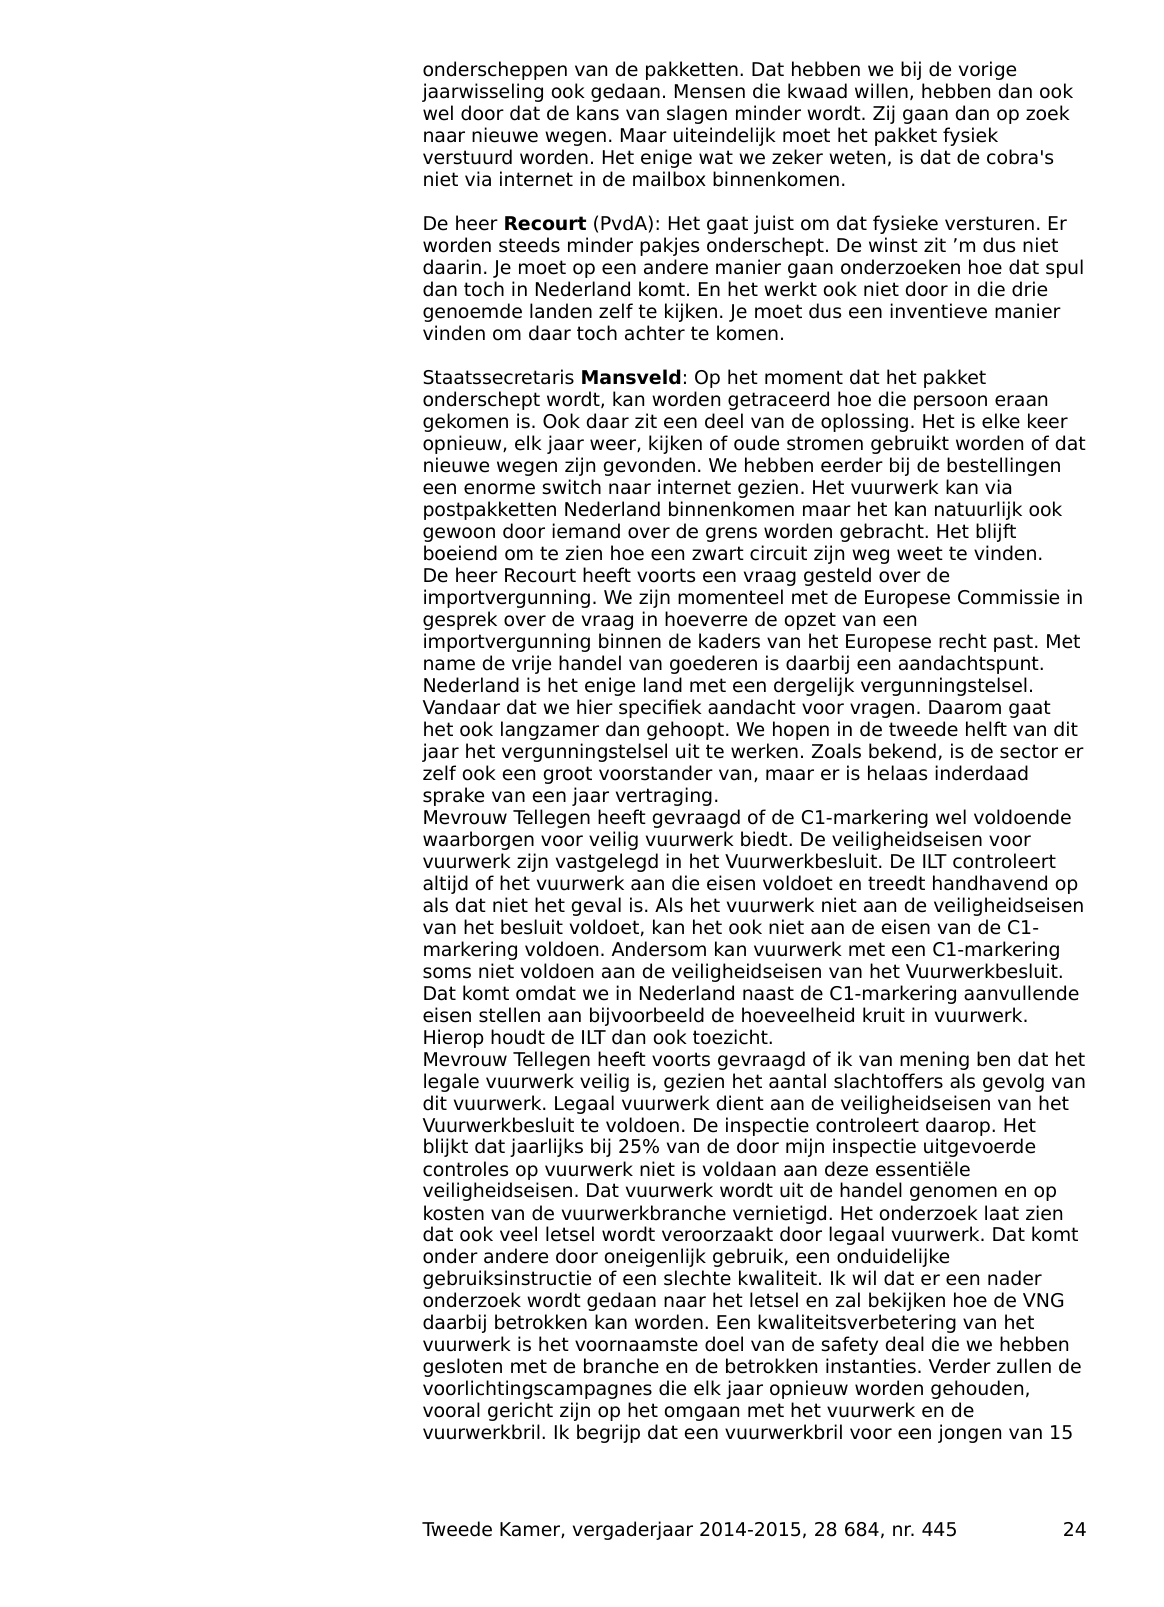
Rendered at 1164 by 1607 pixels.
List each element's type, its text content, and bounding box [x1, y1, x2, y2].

text Mevrouw Tellegen heeft gevraagd of de C1-markering wel voldoende waarborgen voor veilig vuurwerk biedt. De veiligheidseisen voor vuurwerk zijn vastgelegd in het Vuurwerkbesluit. De ILT controleert altijd of het vuurwerk aan die eisen voldoet en treedt handhavend op als dat niet het geval is. Als het vuurwerk niet aan de veiligheidseisen van het besluit voldoet, kan het ook niet aan de eisen van de C1-markering voldoen. Andersom kan vuurwerk met een C1-markering soms niet voldoen aan de veiligheidseisen van het Vuurwerkbesluit. Dat komt omdat we in Nederland naast de C1-markering aanvullende eisen stellen aan bijvoorbeeld de hoeveelheid kruit in vuurwerk. Hierop houdt de ILT dan ook toezicht. [422, 807, 1087, 1048]
text Mevrouw Tellegen heeft voorts gevraagd of ik van mening ben dat het legale vuurwerk veilig is, gezien het aantal slachtoffers als gevolg van dit vuurwerk. Legaal vuurwerk dient aan de veiligheidseisen van het Vuurwerkbesluit te voldoen. De inspectie controleert daarop. Het blijkt dat jaarlijks bij 25% van de door mijn inspectie uitgevoerde controles op vuurwerk niet is voldaan aan deze essentiële veiligheidseisen. Dat vuurwerk wordt uit de handel genomen en op kosten van de vuurwerkbranche vernietigd. Het onderzoek laat zien dat ook veel letsel wordt veroorzaakt door legaal vuurwerk. Dat komt onder andere door oneigenlijk gebruik, een onduidelijke gebruiksinstructie of een slechte kwaliteit. Ik wil dat er een nader onderzoek wordt gedaan naar het letsel en zal bekijken hoe de VNG daarbij betrokken kan worden. Een kwaliteitsverbetering van het vuurwerk is het voornaamste doel van de safety deal die we hebben gesloten met de branche en de betrokken instanties. Verder zullen de voorlichtingscampagnes die elk jaar opnieuw worden gehouden, vooral gericht zijn op het omgaan met het vuurwerk en de vuurwerkbril. Ik begrijp dat een vuurwerkbril voor een jongen van 15 [422, 1048, 1087, 1444]
text De heer Recourt heeft voorts een vraag gesteld over de importvergunning. We zijn momenteel met de Europese Commissie in gesprek over de vraag in hoeverre de opzet van een importvergunning binnen de kaders van het Europese recht past. Met name de vrije handel van goederen is daarbij een aandachtspunt. Nederland is het enige land met een dergelijk vergunningstelsel. Vandaar dat we hier specifiek aandacht voor vragen. Daarom gaat het ook langzamer dan gehoopt. We hopen in de tweede helft van dit jaar het vergunningstelsel uit te werken. Zoals bekend, is de sector er zelf ook een groot voorstander van, maar er is helaas inderdaad sprake van een jaar vertraging. [422, 565, 1087, 807]
text De heer Recourt (PvdA): Het gaat juist om dat fysieke versturen. Er worden steeds minder pakjes onderschept. De winst zit ’m dus niet daarin. Je moet op een andere manier gaan onderzoeken hoe dat spul dan toch in Nederland komt. En het werkt ook niet door in die drie genoemde landen zelf te kijken. Je moet dus een inventieve manier vinden om daar toch achter te komen. [422, 213, 1087, 345]
text onderscheppen van de pakketten. Dat hebben we bij de vorige jaarwisseling ook gedaan. Mensen die kwaad willen, hebben dan ook wel door dat de kans van slagen minder wordt. Zij gaan dan op zoek naar nieuwe wegen. Maar uiteindelijk moet het pakket fysiek verstuurd worden. Het enige wat we zeker weten, is dat de cobra's niet via internet in de mailbox binnenkomen. [422, 59, 1087, 191]
text Staatssecretaris Mansveld: Op het moment dat het pakket onderschept wordt, kan worden getraceerd hoe die persoon eraan gekomen is. Ook daar zit een deel van de oplossing. Het is elke keer opnieuw, elk jaar weer, kijken of oude stromen gebruikt worden of dat nieuwe wegen zijn gevonden. We hebben eerder bij de bestellingen een enorme switch naar internet gezien. Het vuurwerk kan via postpakketten Nederland binnenkomen maar het kan natuurlijk ook gewoon door iemand over de grens worden gebracht. Het blijft boeiend om te zien hoe een zwart circuit zijn weg weet te vinden. [422, 367, 1087, 565]
